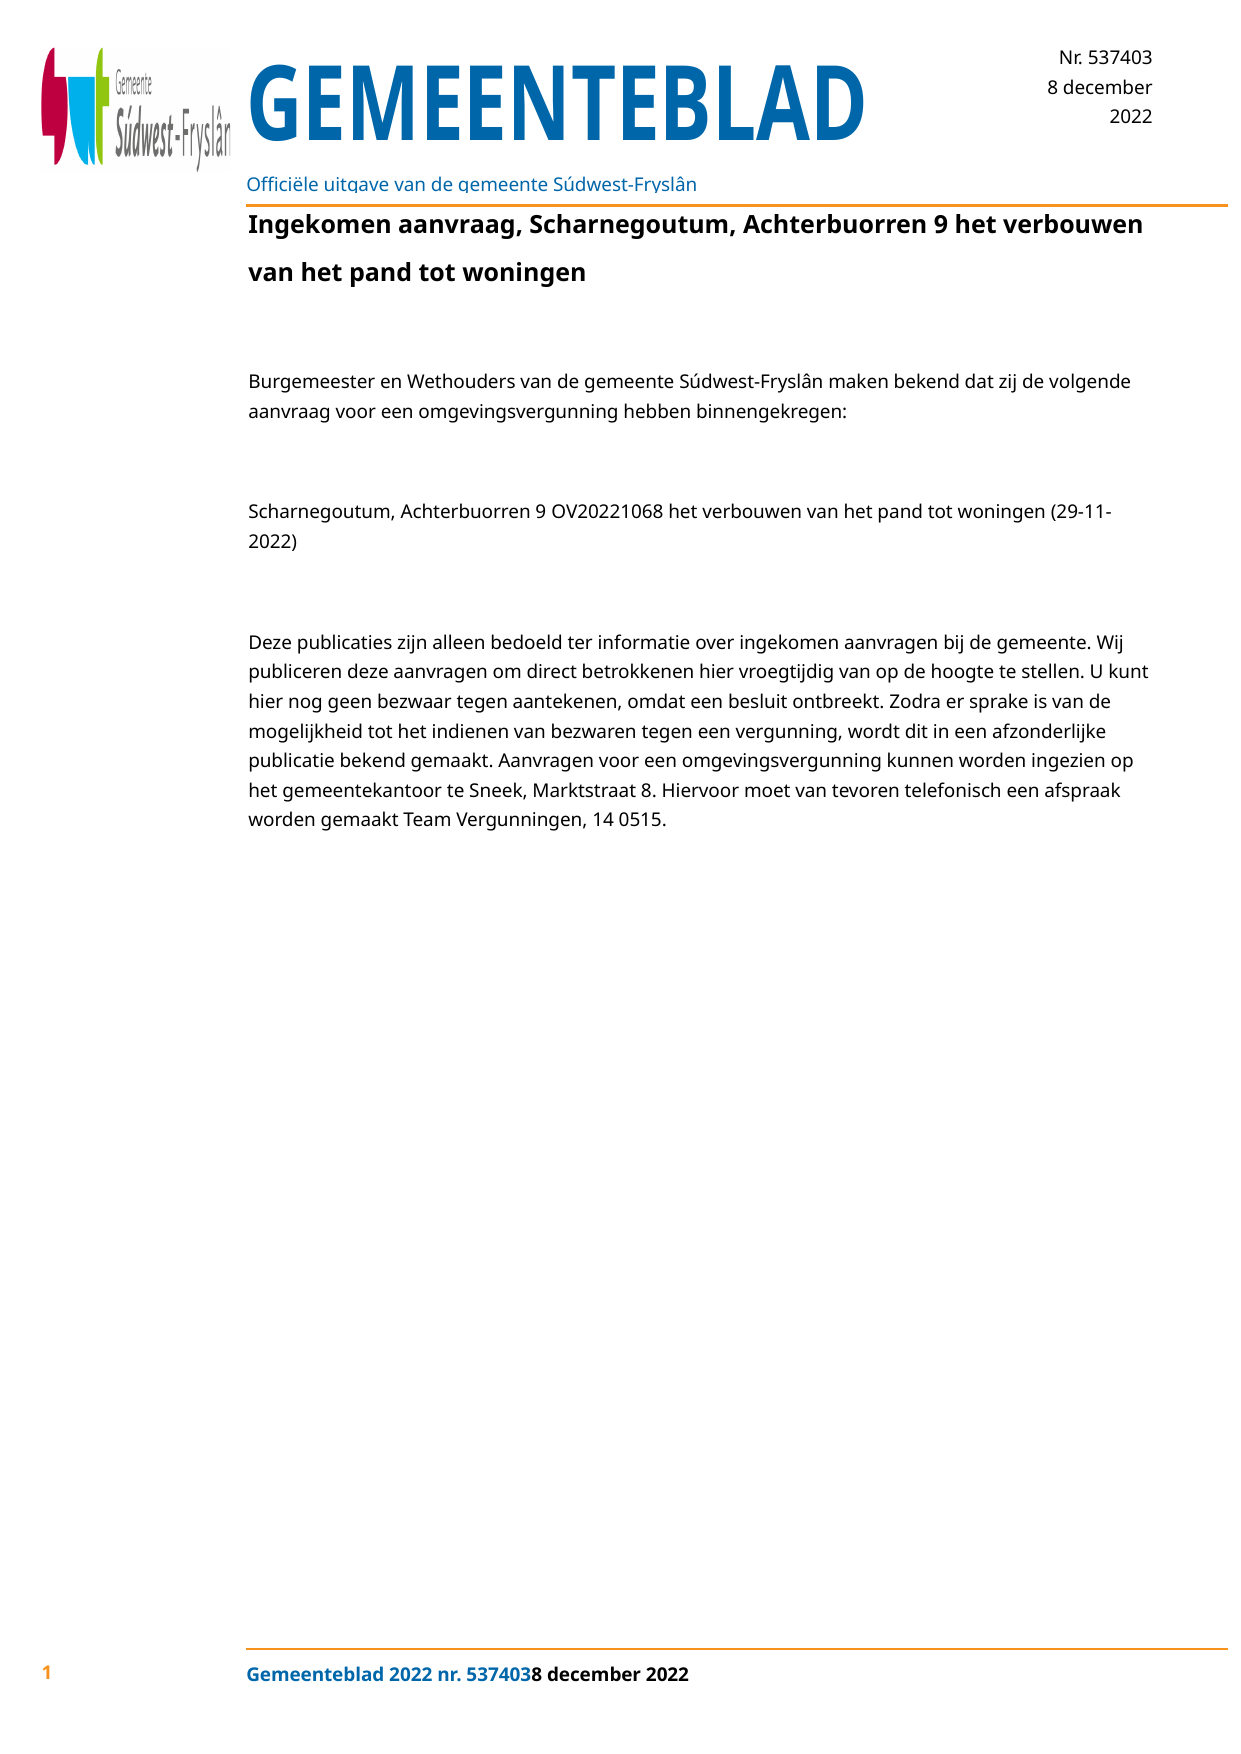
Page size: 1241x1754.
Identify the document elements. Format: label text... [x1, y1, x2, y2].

text Deze publicaties zijn alleen bedoeld ter informatie over ingekomen aanvragen bij de gemeente. Wij publiceren deze aanvragen om direct betrokkenen hier vroegtijdig van op de hoogte te stellen. U kunt hier nog geen bezwaar tegen aantekenen, omdat een besluit ontbreekt. Zodra er sprake is van de mogelijkheid tot het indienen van bezwaren tegen een vergunning, wordt dit in een afzonderlijke publicatie bekend gemaakt. Aanvragen voor een omgevingsvergunning kunnen worden ingezien op het gemeentekantoor te Sneek, Marktstraat 8. Hiervoor moet van tevoren telefonisch een afspraak worden gemaakt Team Vergunningen, 14 0515. [248, 629, 1152, 832]
text Scharnegoutum, Achterbuorren 9 OV20221068 het verbouwen van het pand tot woningen (29-11-2022) [248, 499, 1152, 554]
text Burgemeester en Wethouders van de gemeente Súdwest-Fryslân maken bekend dat zij de volgende aanvraag voor een omgevingsvergunning hebben binnengekregen: [248, 368, 1152, 424]
picture [41, 47, 231, 172]
text Ingekomen aanvraag, Scharnegoutum, Achterbuorren 9 het verbouwen van het pand tot woningen [248, 207, 1152, 288]
